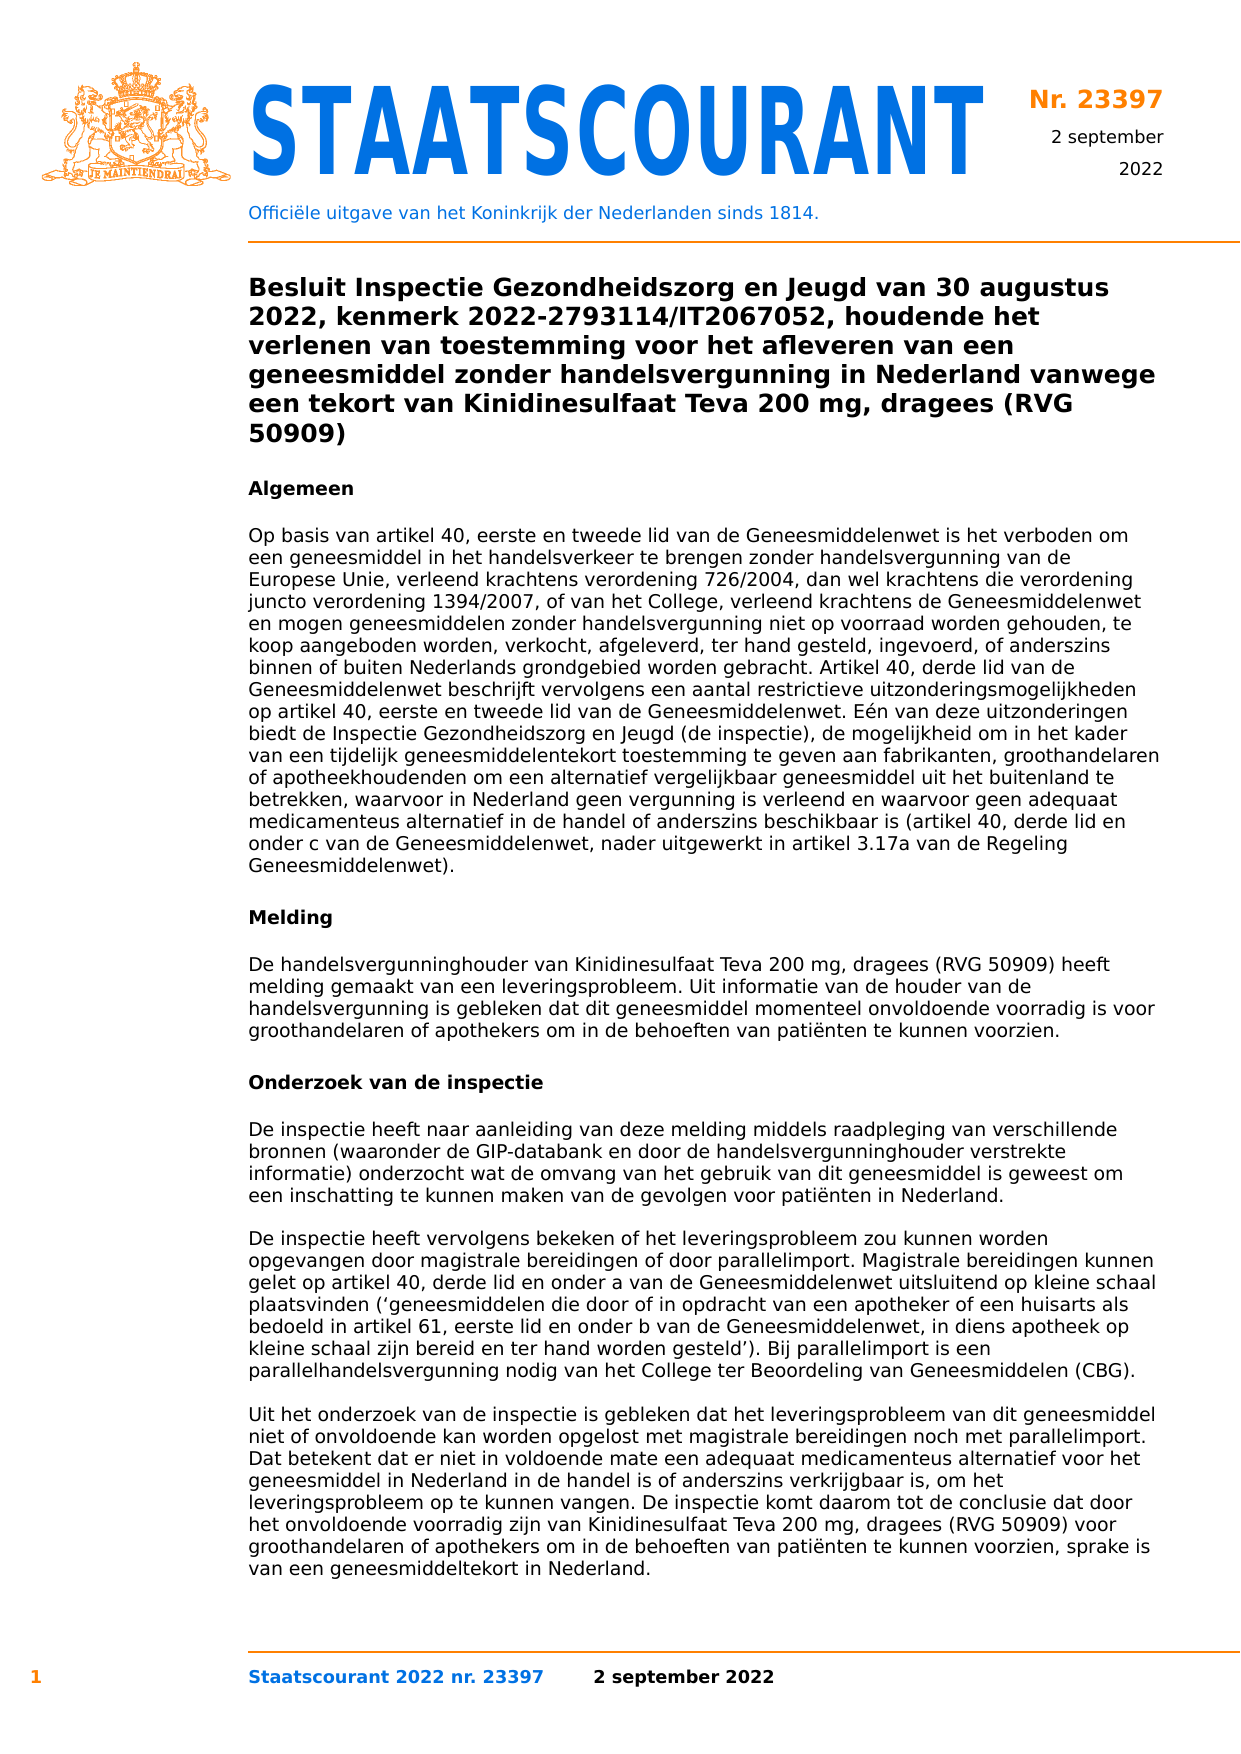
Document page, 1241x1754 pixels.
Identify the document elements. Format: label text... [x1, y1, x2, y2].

text De handelsvergunninghouder van Kinidinesulfaat Teva 200 mg, dragees (RVG 50909) heeft melding gemaakt van een leveringsprobleem. Uit informatie van de houder van de handelsvergunning is gebleken dat dit geneesmiddel momenteel onvoldoende voorradig is voor groothandelaren of apothekers om in de behoeften van patiënten te kunnen voorzien. [248, 954, 1163, 1042]
subtitle Besluit Inspectie Gezondheidszorg en Jeugd van 30 augustus 2022, kenmerk 2022-2793114/IT2067052, houdende het verlenen van toestemming voor het afleveren van een geneesmiddel zonder handelsvergunning in Nederland vanwege een tekort van Kinidinesulfaat Teva 200 mg, dragees (RVG 50909) [248, 273, 1163, 448]
table_header Nr. 23397 [998, 62, 1240, 121]
text Op basis van artikel 40, eerste en tweede lid van de Geneesmiddelenwet is het verboden om een geneesmiddel in het handelsverkeer te brengen zonder handelsvergunning van de Europese Unie, verleend krachtens verordening 726/2004, dan wel krachtens die verordening juncto verordening 1394/2007, of van het College, verleend krachtens de Geneesmiddelenwet en mogen geneesmiddelen zonder handelsvergunning niet op voorraad worden gehouden, te koop aangeboden worden, verkocht, afgeleverd, ter hand gesteld, ingevoerd, of anderszins binnen of buiten Nederlands grondgebied worden gebracht. Artikel 40, derde lid van de Geneesmiddelenwet beschrijft vervolgens een aantal restrictieve uitzonderingsmogelijkheden op artikel 40, eerste en tweede lid van de Geneesmiddelenwet. Eén van deze uitzonderingen biedt de Inspectie Gezondheidszorg en Jeugd (de inspectie), de mogelijkheid om in het kader van een tijdelijk geneesmiddelentekort toestemming te geven aan fabrikanten, groothandelaren of apotheekhoudenden om een alternatief vergelijkbaar geneesmiddel uit het buitenland te betrekken, waarvoor in Nederland geen vergunning is verleend en waarvoor geen adequaat medicamenteus alternatief in de handel of anderszins beschikbaar is (artikel 40, derde lid en onder c van de Geneesmiddelenwet, nader uitgewerkt in artikel 3.17a van de Regeling Geneesmiddelenwet). [248, 525, 1163, 877]
table_cell 2 september [998, 121, 1240, 153]
table_cell Officiële uitgave van het Koninkrijk der Nederlanden sinds 1814. [248, 203, 1240, 241]
text Uit het onderzoek van de inspectie is gebleken dat het leveringsprobleem van dit geneesmiddel niet of onvoldoende kan worden opgelost met magistrale bereidingen noch met parallelimport. Dat betekent dat er niet in voldoende mate een adequaat medicamenteus alternatief voor het geneesmiddel in Nederland in de handel is of anderszins verkrijgbaar is, om het leveringsprobleem op te kunnen vangen. De inspectie komt daarom tot de conclusie dat door het onvoldoende voorradig zijn van Kinidinesulfaat Teva 200 mg, dragees (RVG 50909) voor groothandelaren of apothekers om in de behoeften van patiënten te kunnen voorzien, sprake is van een geneesmiddeltekort in Nederland. [248, 1404, 1163, 1580]
subtitle Onderzoek van de inspectie [248, 1072, 1163, 1093]
subtitle Algemeen [248, 478, 1163, 500]
table_cell 2022 [998, 153, 1240, 203]
text De inspectie heeft vervolgens bekeken of het leveringsprobleem zou kunnen worden opgevangen door magistrale bereidingen of door parallelimport. Magistrale bereidingen kunnen gelet op artikel 40, derde lid en onder a van de Geneesmiddelenwet uitsluitend op kleine schaal plaatsvinden (‘geneesmiddelen die door of in opdracht van een apotheker of een huisarts als bedoeld in artikel 61, eerste lid en onder b van de Geneesmiddelenwet, in diens apotheek op kleine schaal zijn bereid en ter hand worden gesteld’). Bij parallelimport is een parallelhandelsvergunning nodig van het College ter Beoordeling van Geneesmiddelen (CBG). [248, 1228, 1163, 1382]
picture [41, 62, 231, 186]
table_header [25, 62, 248, 241]
subtitle Melding [248, 907, 1163, 929]
table_header STAATSCOURANT [248, 62, 998, 203]
text De inspectie heeft naar aanleiding van deze melding middels raadpleging van verschillende bronnen (waaronder de GIP-databank en door de handelsvergunninghouder verstrekte informatie) onderzocht wat de omvang van het gebruik van dit geneesmiddel is geweest om een inschatting te kunnen maken van de gevolgen voor patiënten in Nederland. [248, 1118, 1163, 1206]
